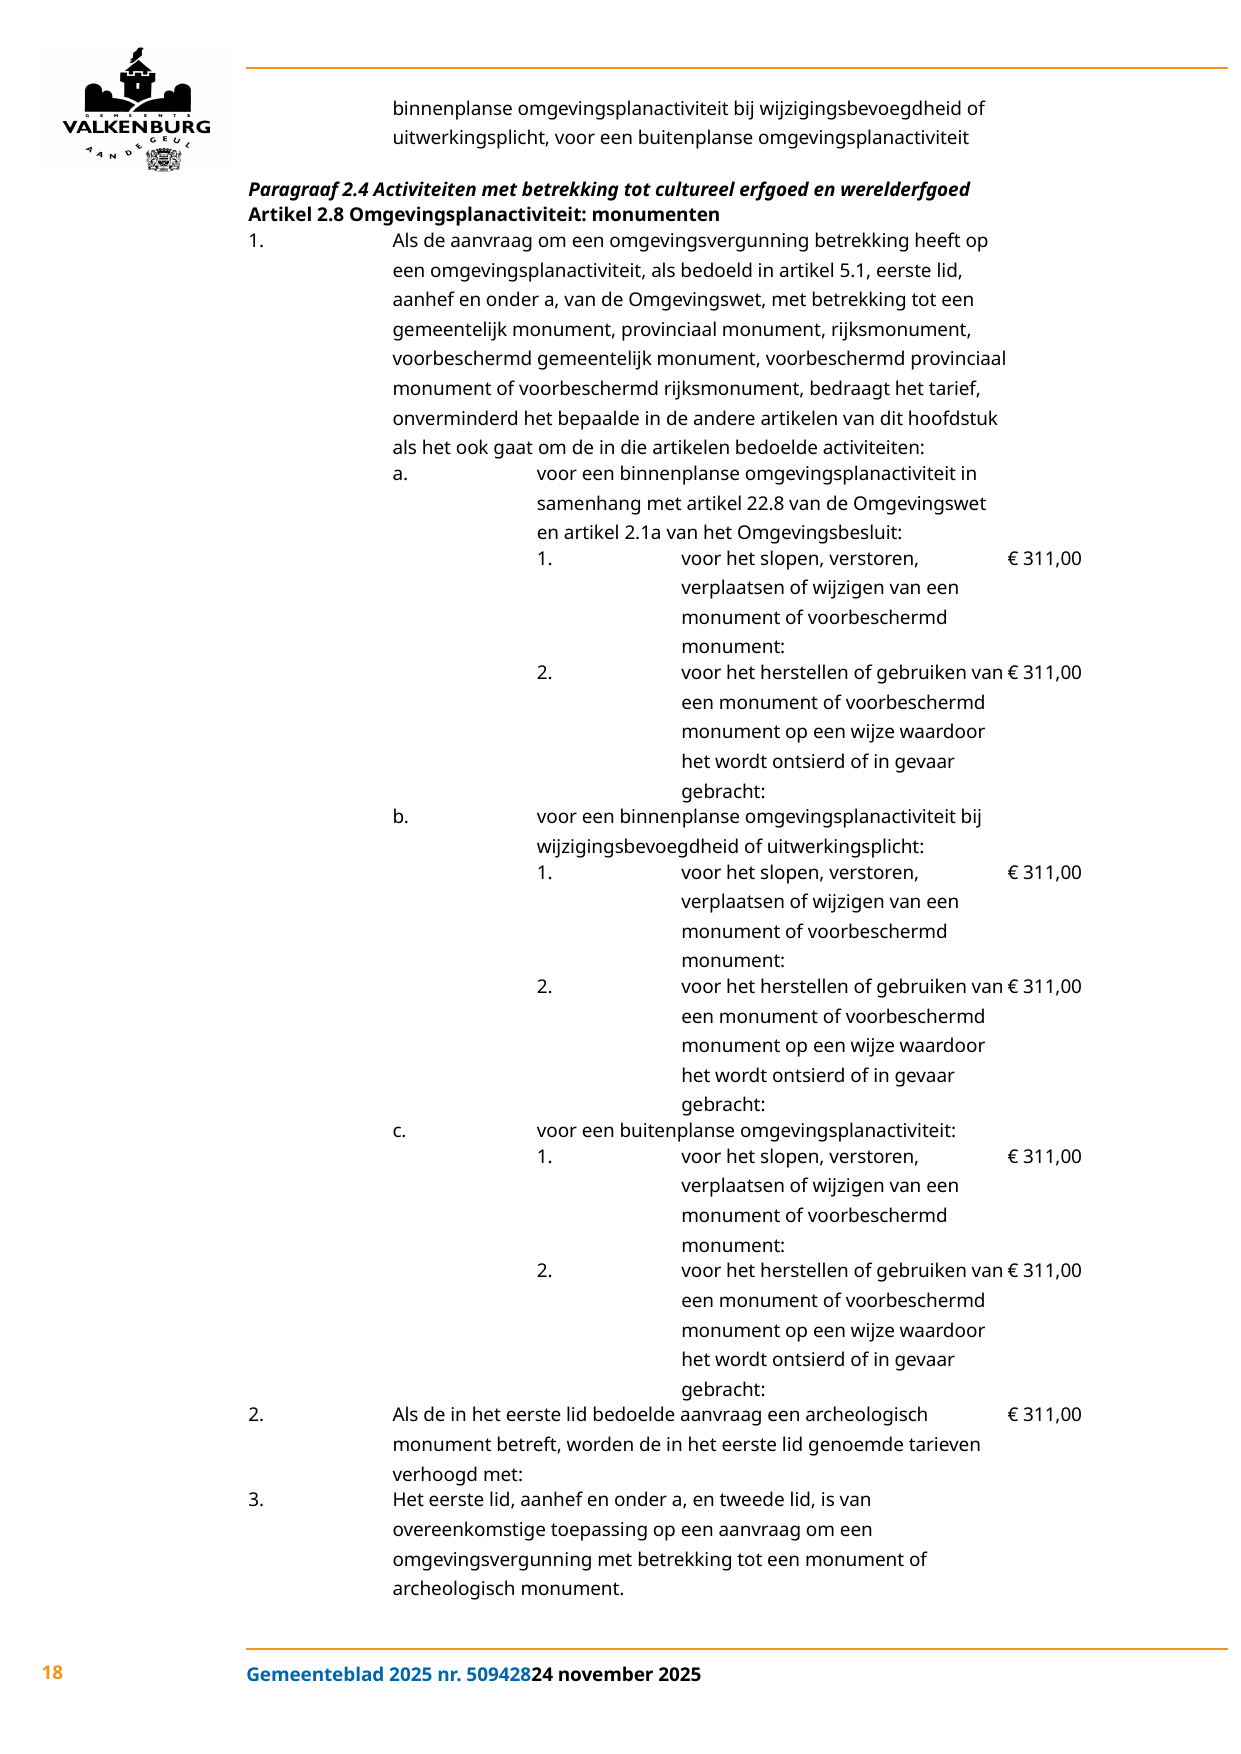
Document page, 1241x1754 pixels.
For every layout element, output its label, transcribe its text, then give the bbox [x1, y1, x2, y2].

table_cell [1007, 1487, 1152, 1601]
table_cell [392, 1258, 537, 1402]
table_cell € 311,00 [1007, 660, 1152, 803]
table_cell a. [392, 460, 537, 545]
table_cell voor het slopen, verstoren, verplaatsen of wijzigen van een monument of voorbeschermd monument: [681, 1143, 1007, 1258]
table_cell 2. [248, 1402, 392, 1487]
table_cell € 311,00 [1007, 973, 1152, 1117]
table_cell [1007, 95, 1152, 150]
table_cell c. [392, 1118, 537, 1143]
table_cell Paragraaf 2.4 Activiteiten met betrekking tot cultureel erfgoed en werelderfgoed [248, 176, 1007, 202]
table_cell € 311,00 [1007, 1258, 1152, 1402]
table_cell [392, 859, 537, 973]
table_cell [248, 973, 392, 1117]
table_cell Het eerste lid, aanhef en onder a, en tweede lid, is van overeenkomstige toepassing op een aanvraag om een omgevingsvergunning met betrekking tot een monument of archeologisch monument. [392, 1487, 1007, 1601]
table_cell [248, 859, 392, 973]
table_cell 2. [537, 973, 681, 1117]
table_cell voor een buitenplanse omgevingsplanactiviteit: [537, 1118, 1007, 1143]
table_cell voor het slopen, verstoren, verplaatsen of wijzigen van een monument of voorbeschermd monument: [681, 545, 1007, 659]
table_cell [1007, 1118, 1152, 1143]
table_cell [392, 660, 537, 803]
table_cell voor het slopen, verstoren, verplaatsen of wijzigen van een monument of voorbeschermd monument: [681, 859, 1007, 973]
table_cell b. [392, 804, 537, 859]
table_cell [248, 460, 392, 545]
table_cell [392, 1143, 537, 1258]
table_cell 3. [248, 1487, 392, 1601]
table_cell voor het herstellen of gebruiken van een monument of voorbeschermd monument op een wijze waardoor het wordt ontsierd of in gevaar gebracht: [681, 660, 1007, 803]
table_cell [392, 150, 1007, 176]
table_cell € 311,00 [1007, 1143, 1152, 1258]
table_cell [248, 1118, 392, 1143]
table_cell 1. [537, 1143, 681, 1258]
table_cell Artikel 2.8 Omgevingsplanactiviteit: monumenten [248, 202, 1007, 227]
table_cell [1007, 227, 1152, 460]
table_cell € 311,00 [1007, 1402, 1152, 1487]
table_cell [248, 95, 392, 150]
table_cell [248, 545, 392, 659]
table_cell binnenplanse omgevingsplanactiviteit bij wijzigingsbevoegdheid of uitwerkingsplicht, voor een buitenplanse omgevingsplanactiviteit [392, 95, 1007, 150]
table_cell voor het herstellen of gebruiken van een monument of voorbeschermd monument op een wijze waardoor het wordt ontsierd of in gevaar gebracht: [681, 973, 1007, 1117]
table_cell voor een binnenplanse omgevingsplanactiviteit bij wijzigingsbevoegdheid of uitwerkingsplicht: [537, 804, 1007, 859]
table_cell [1007, 202, 1152, 227]
table_cell 1. [537, 859, 681, 973]
table_cell [1007, 804, 1152, 859]
table_cell [1007, 150, 1152, 176]
table_cell Als de in het eerste lid bedoelde aanvraag een archeologisch monument betreft, worden de in het eerste lid genoemde tarieven verhoogd met: [392, 1402, 1007, 1487]
table_cell voor het herstellen of gebruiken van een monument of voorbeschermd monument op een wijze waardoor het wordt ontsierd of in gevaar gebracht: [681, 1258, 1007, 1402]
table_cell [392, 973, 537, 1117]
table_cell Als de aanvraag om een omgevingsvergunning betrekking heeft op een omgevingsplanactiviteit, als bedoeld in artikel 5.1, eerste lid, aanhef en onder a, van de Omgevingswet, met betrekking tot een gemeentelijk monument, provinciaal monument, rijksmonument, voorbeschermd gemeentelijk monument, voorbeschermd provinciaal monument of voorbeschermd rijksmonument, bedraagt het tarief, onverminderd het bepaalde in de andere artikelen van dit hoofdstuk als het ook gaat om de in die artikelen bedoelde activiteiten: [392, 227, 1007, 460]
table_cell 2. [537, 1258, 681, 1402]
table_cell € 311,00 [1007, 545, 1152, 659]
table_cell [248, 1143, 392, 1258]
table_cell [1007, 176, 1152, 202]
table_cell voor een binnenplanse omgevingsplanactiviteit in samenhang met artikel 22.8 van de Omgevingswet en artikel 2.1a van het Omgevingsbesluit: [537, 460, 1007, 545]
table_cell 2. [537, 660, 681, 803]
table_cell [248, 804, 392, 859]
table_cell [392, 545, 537, 659]
table_cell 1. [248, 227, 392, 460]
picture [41, 47, 231, 172]
table_cell € 311,00 [1007, 859, 1152, 973]
table_cell [248, 660, 392, 803]
table_cell [248, 150, 392, 176]
table_cell [1007, 460, 1152, 545]
table_cell [248, 1258, 392, 1402]
table_cell 1. [537, 545, 681, 659]
